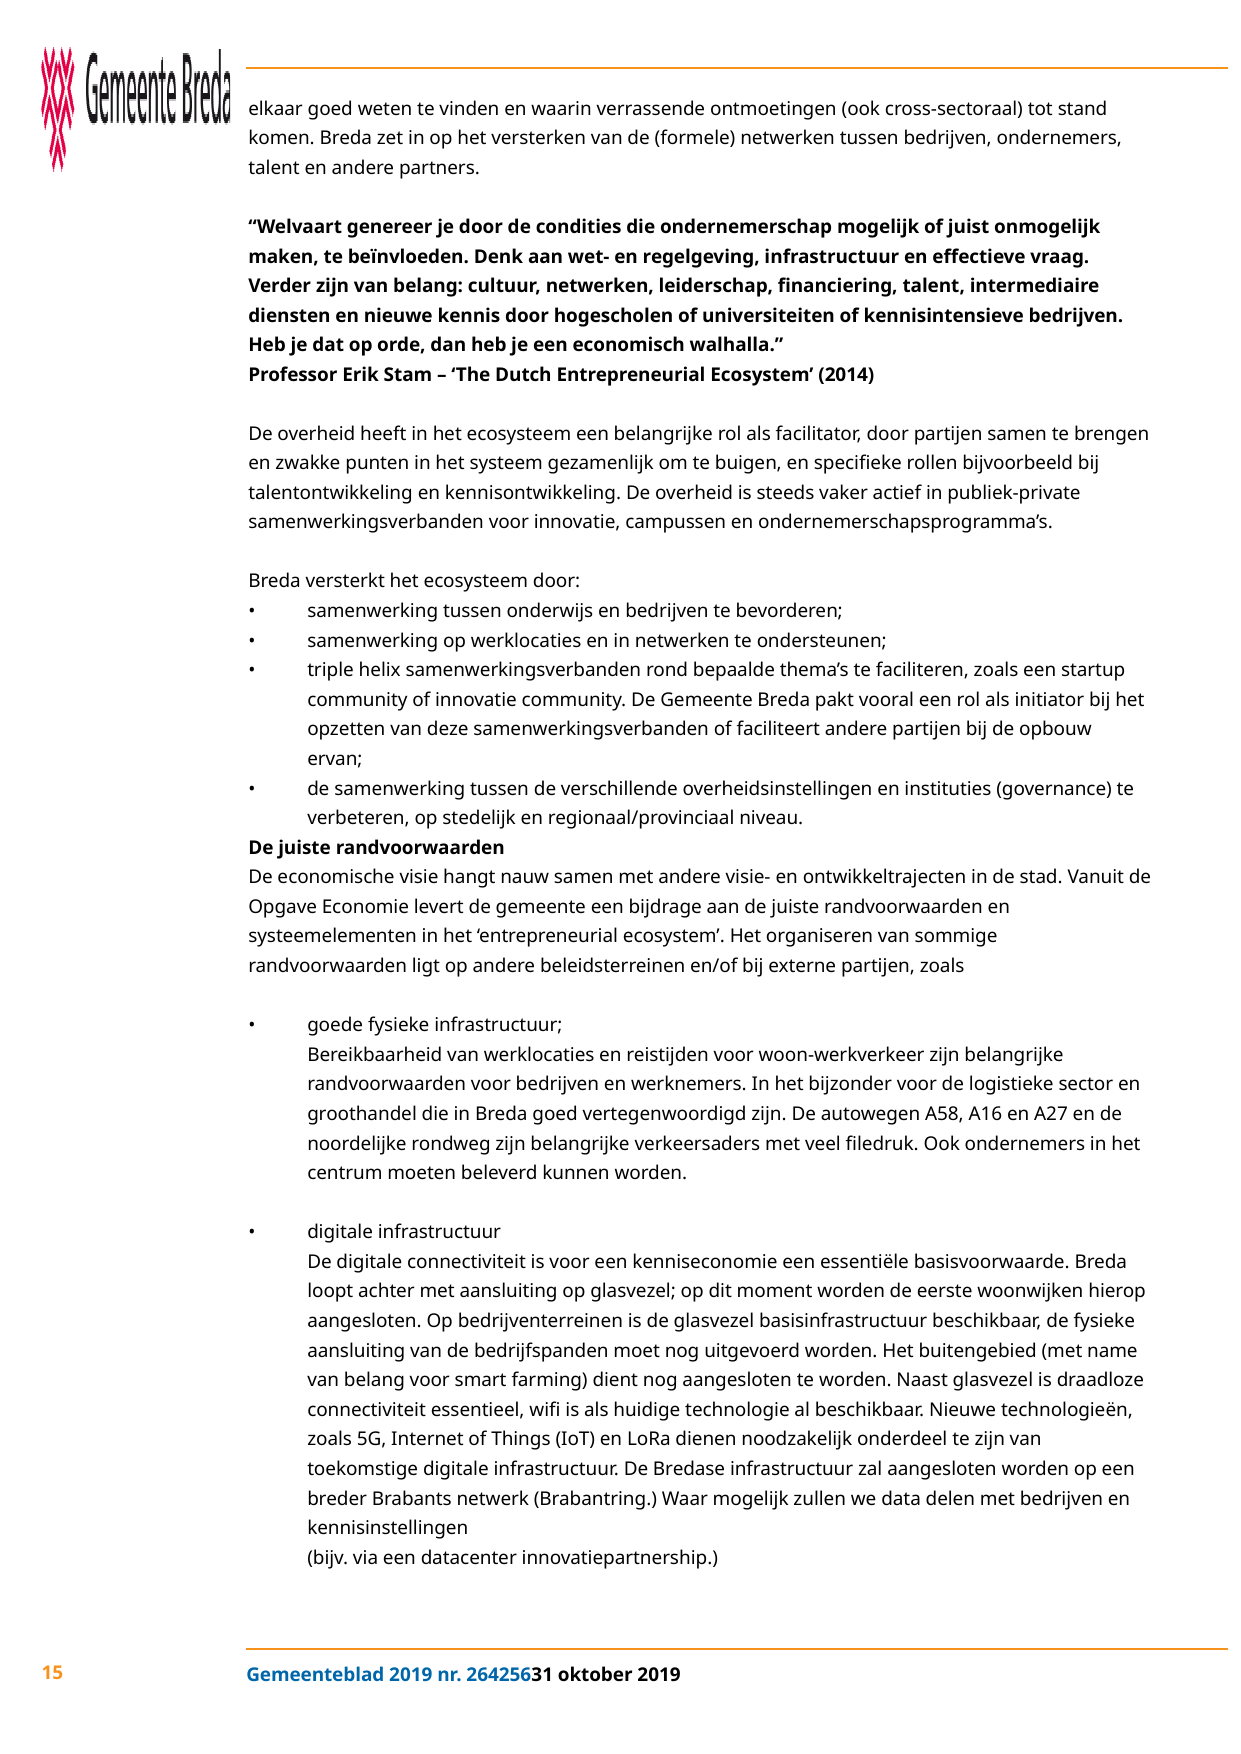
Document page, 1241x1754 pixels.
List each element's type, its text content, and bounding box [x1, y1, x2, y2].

table_header “Welvaart genereer je door de condities die ondernemerschap mogelijk of juist onmogelijk maken, te beïnvloeden. Denk aan wet- en regelgeving, infrastructuur en effectieve vraag. Verder zijn van belang: cultuur, netwerken, leiderschap, financiering, talent, intermediaire diensten en nieuwe kennis door hogescholen of universiteiten of kennisintensieve bedrijven. Heb je dat op orde, dan heb je een economisch walhalla.” Professor Erik Stam – ‘The Dutch Entrepreneurial Ecosystem’ (2014) [248, 213, 1152, 387]
list de samenwerking tussen de verschillende overheidsinstellingen en instituties (governance) te verbeteren, op stedelijk en regionaal/provinciaal niveau. [248, 775, 1152, 830]
picture [41, 47, 231, 172]
list samenwerking tussen onderwijs en bedrijven te bevorderen; [248, 597, 1152, 623]
list Bereikbaarheid van werklocaties en reistijden voor woon-werkverkeer zijn belangrijke randvoorwaarden voor bedrijven en werknemers. In het bijzonder voor de logistieke sector en groothandel die in Breda goed vertegenwoordigd zijn. De autowegen A58, A16 en A27 en de noordelijke rondweg zijn belangrijke verkeersaders met veel filedruk. Ook ondernemers in het centrum moeten beleverd kunnen worden. [248, 1041, 1152, 1185]
list (bijv. via een datacenter innovatiepartnership.) [248, 1544, 1152, 1569]
text Breda versterkt het ecosysteem door: [248, 568, 1152, 593]
text De overheid heeft in het ecosysteem een belangrijke rol als facilitator, door partijen samen te brengen en zwakke punten in het systeem gezamenlijk om te buigen, en specifieke rollen bijvoorbeeld bij talentontwikkeling en kennisontwikkeling. De overheid is steeds vaker actief in publiek-private samenwerkingsverbanden voor innovatie, campussen en ondernemerschapsprogramma’s. [248, 420, 1152, 534]
list digitale infrastructuur [248, 1218, 1152, 1244]
text De juiste randvoorwaarden [248, 834, 1152, 859]
list goede fysieke infrastructuur; [248, 1011, 1152, 1037]
list triple helix samenwerkingsverbanden rond bepaalde thema’s te faciliteren, zoals een startup community of innovatie community. De Gemeente Breda pakt vooral een rol als initiator bij het opzetten van deze samenwerkingsverbanden of faciliteert andere partijen bij de opbouw ervan; [248, 656, 1152, 771]
text elkaar goed weten te vinden en waarin verrassende ontmoetingen (ook cross-sectoraal) tot stand komen. Breda zet in op het versterken van de (formele) netwerken tussen bedrijven, ondernemers, talent en andere partners. [248, 95, 1152, 180]
text De economische visie hangt nauw samen met andere visie- en ontwikkeltrajecten in de stad. Vanuit de Opgave Economie levert de gemeente een bijdrage aan de juiste randvoorwaarden en systeemelementen in het ‘entrepreneurial ecosystem’. Het organiseren van sommige randvoorwaarden ligt op andere beleidsterreinen en/of bij externe partijen, zoals [248, 863, 1152, 978]
list samenwerking op werklocaties en in netwerken te ondersteunen; [248, 627, 1152, 652]
list De digitale connectiviteit is voor een kenniseconomie een essentiële basisvoorwaarde. Breda loopt achter met aansluiting op glasvezel; op dit moment worden de eerste woonwijken hierop aangesloten. Op bedrijventerreinen is de glasvezel basisinfrastructuur beschikbaar, de fysieke aansluiting van de bedrijfspanden moet nog uitgevoerd worden. Het buitengebied (met name van belang voor smart farming) dient nog aangesloten te worden. Naast glasvezel is draadloze connectiviteit essentieel, wifi is als huidige technologie al beschikbaar. Nieuwe technologieën, zoals 5G, Internet of Things (IoT) en LoRa dienen noodzakelijk onderdeel te zijn van toekomstige digitale infrastructuur. De Bredase infrastructuur zal aangesloten worden op een breder Brabants netwerk (Brabantring.) Waar mogelijk zullen we data delen met bedrijven en kennisinstellingen [248, 1248, 1152, 1540]
